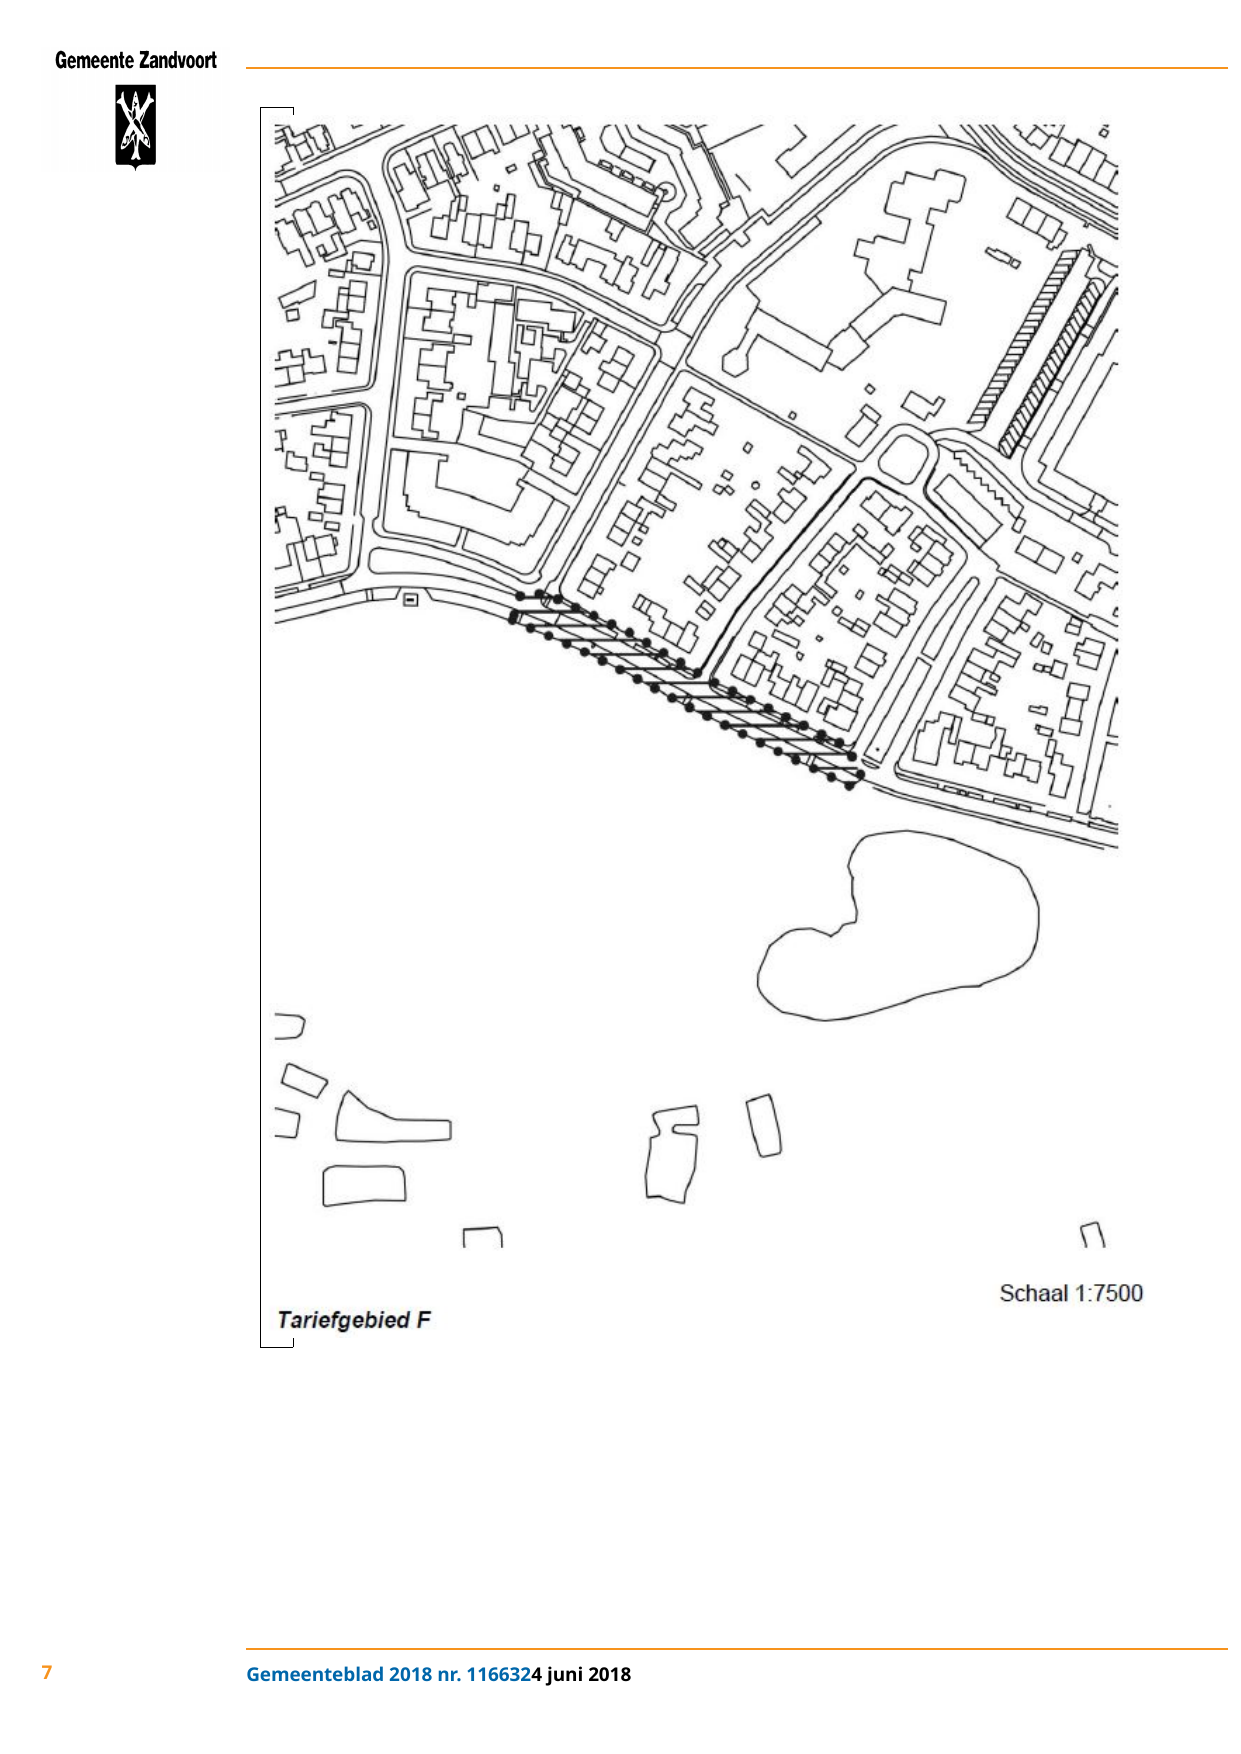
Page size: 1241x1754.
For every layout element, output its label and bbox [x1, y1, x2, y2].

picture [268, 115, 1155, 1338]
picture [41, 47, 231, 172]
